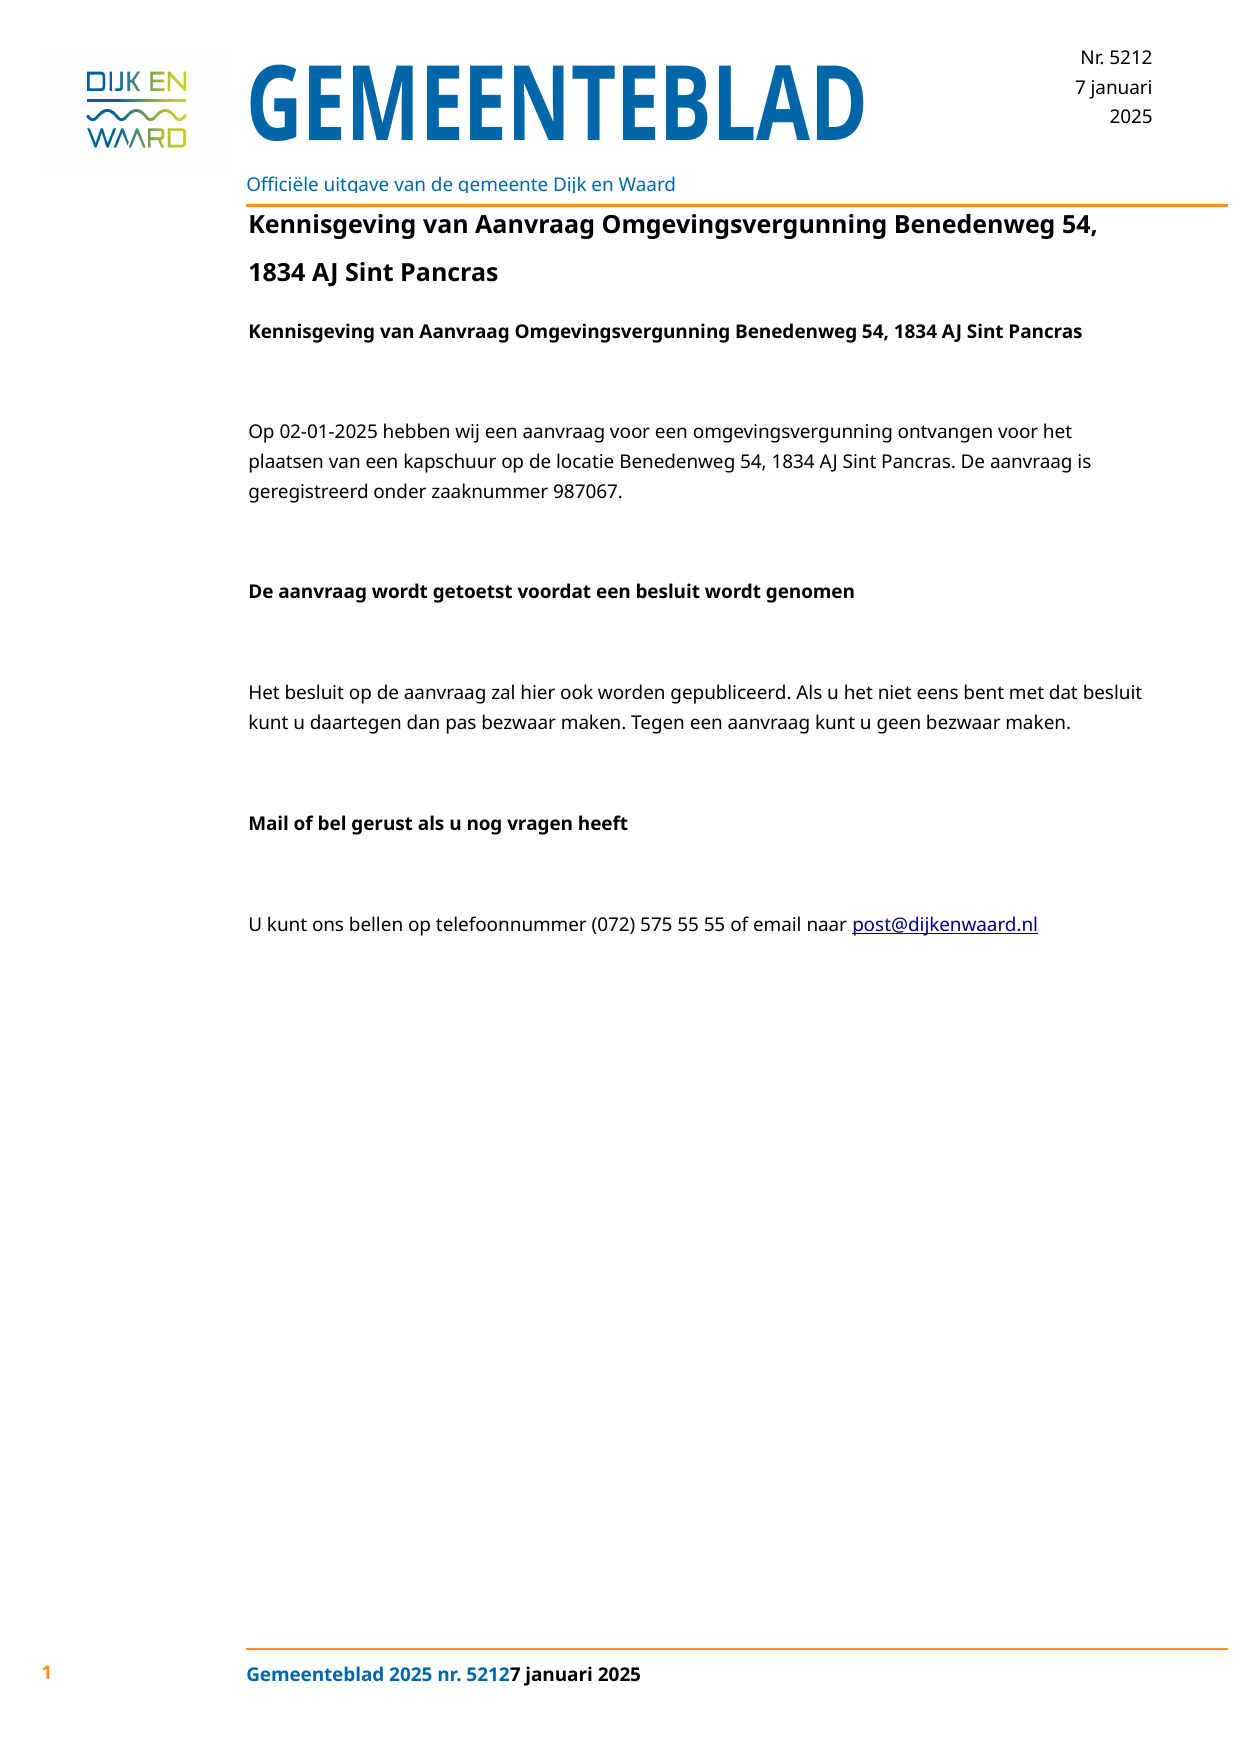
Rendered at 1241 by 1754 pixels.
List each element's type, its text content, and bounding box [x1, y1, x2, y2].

text Op 02-01-2025 hebben wij een aanvraag voor een omgevingsvergunning ontvangen voor het plaatsen van een kapschuur op de locatie Benedenweg 54, 1834 AJ Sint Pancras. De aanvraag is geregistreerd onder zaaknummer 987067. [248, 419, 1152, 504]
text Het besluit op de aanvraag zal hier ook worden gepubliceerd. Als u het niet eens bent met dat besluit kunt u daartegen dan pas bezwaar maken. Tegen een aanvraag kunt u geen bezwaar maken. [248, 679, 1152, 735]
text De aanvraag wordt getoetst voordat een besluit wordt genomen [248, 579, 1152, 604]
picture [41, 47, 231, 172]
text Kennisgeving van Aanvraag Omgevingsvergunning Benedenweg 54, 1834 AJ Sint Pancras [248, 207, 1152, 288]
text U kunt ons bellen op telefoonnummer (072) 575 55 55 of email naar post@dijkenwaard.nl [248, 911, 1152, 937]
text Kennisgeving van Aanvraag Omgevingsvergunning Benedenweg 54, 1834 AJ Sint Pancras [248, 318, 1152, 344]
text Mail of bel gerust als u nog vragen heeft [248, 810, 1152, 836]
